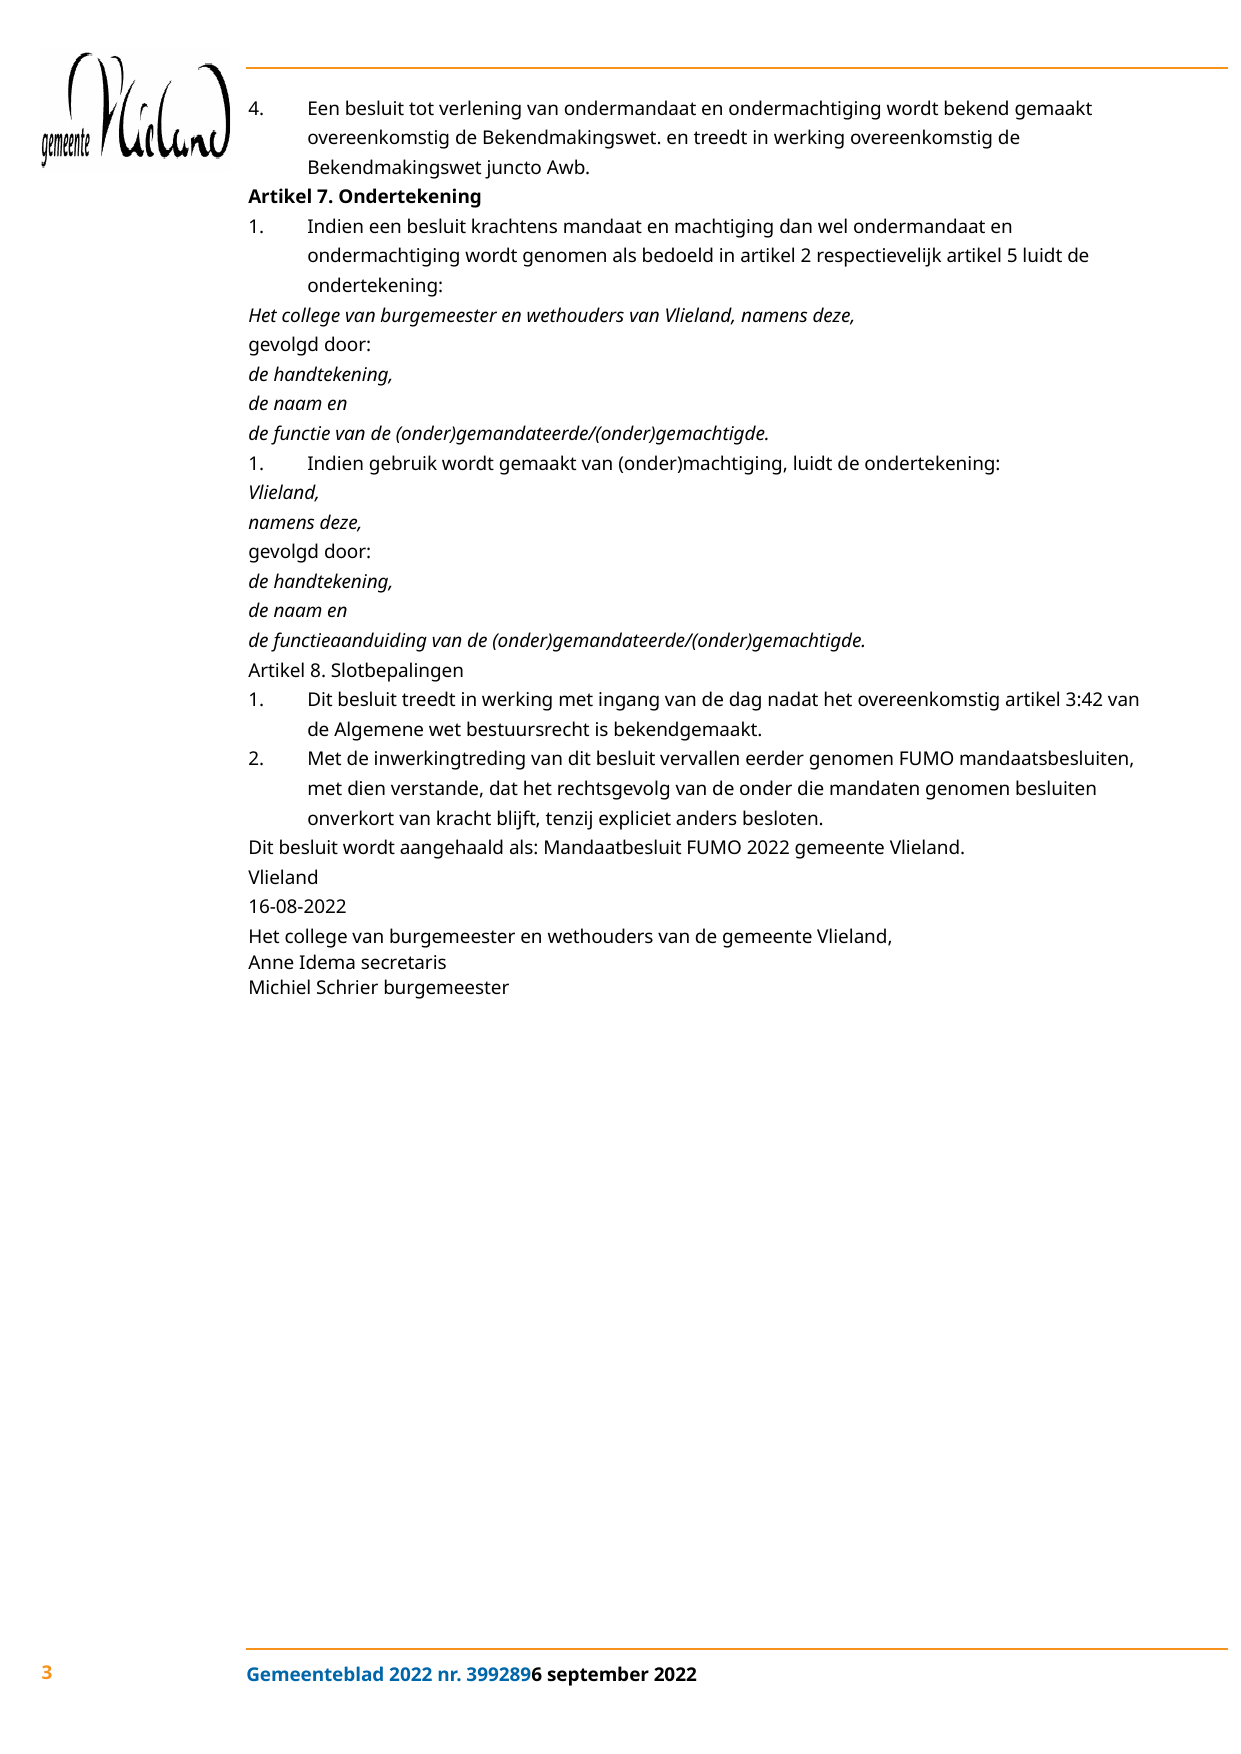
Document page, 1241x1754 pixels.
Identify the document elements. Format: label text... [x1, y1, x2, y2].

text Artikel 8. Slotbepalingen [248, 657, 1152, 683]
list Dit besluit treedt in werking met ingang van de dag nadat het overeenkomstig artikel 3:42 van de Algemene wet bestuursrecht is bekendgemaakt. [248, 686, 1152, 742]
text Anne Idema secretaris [248, 949, 1152, 974]
text Het college van burgemeester en wethouders van de gemeente Vlieland, [248, 923, 1152, 949]
list Indien een besluit krachtens mandaat en machtiging dan wel ondermandaat en ondermachtiging wordt genomen als bedoeld in artikel 2 respectievelijk artikel 5 luidt de ondertekening: [248, 213, 1152, 298]
text de naam en [248, 598, 1152, 623]
text de handtekening, [248, 361, 1152, 387]
text gevolgd door: [248, 331, 1152, 357]
text Vlieland, [248, 479, 1152, 505]
list Indien gebruik wordt gemaakt van (onder)machtiging, luidt de ondertekening: [248, 450, 1152, 476]
text namens deze, [248, 509, 1152, 535]
picture [41, 47, 231, 172]
text de functie van de (onder)gemandateerde/(onder)gemachtigde. [248, 420, 1152, 446]
text de functieaanduiding van de (onder)gemandateerde/(onder)gemachtigde. [248, 627, 1152, 653]
list Met de inwerkingtreding van dit besluit vervallen eerder genomen FUMO mandaatsbesluiten, met dien verstande, dat het rechtsgevolg van de onder die mandaten genomen besluiten onverkort van kracht blijft, tenzij expliciet anders besloten. [248, 746, 1152, 831]
text gevolgd door: [248, 538, 1152, 564]
text de naam en [248, 391, 1152, 416]
text Dit besluit wordt aangehaald als: Mandaatbesluit FUMO 2022 gemeente Vlieland. [248, 834, 1152, 860]
text Het college van burgemeester en wethouders van Vlieland, namens deze, [248, 302, 1152, 328]
text Vlieland [248, 864, 1152, 890]
list Een besluit tot verlening van ondermandaat en ondermachtiging wordt bekend gemaakt overeenkomstig de Bekendmakingswet. en treedt in werking overeenkomstig de Bekendmakingswet juncto Awb. [248, 95, 1152, 180]
text Artikel 7. Ondertekening [248, 183, 1152, 209]
text de handtekening, [248, 568, 1152, 594]
text Michiel Schrier burgemeester [248, 974, 1152, 1000]
text 16-08-2022 [248, 893, 1152, 919]
